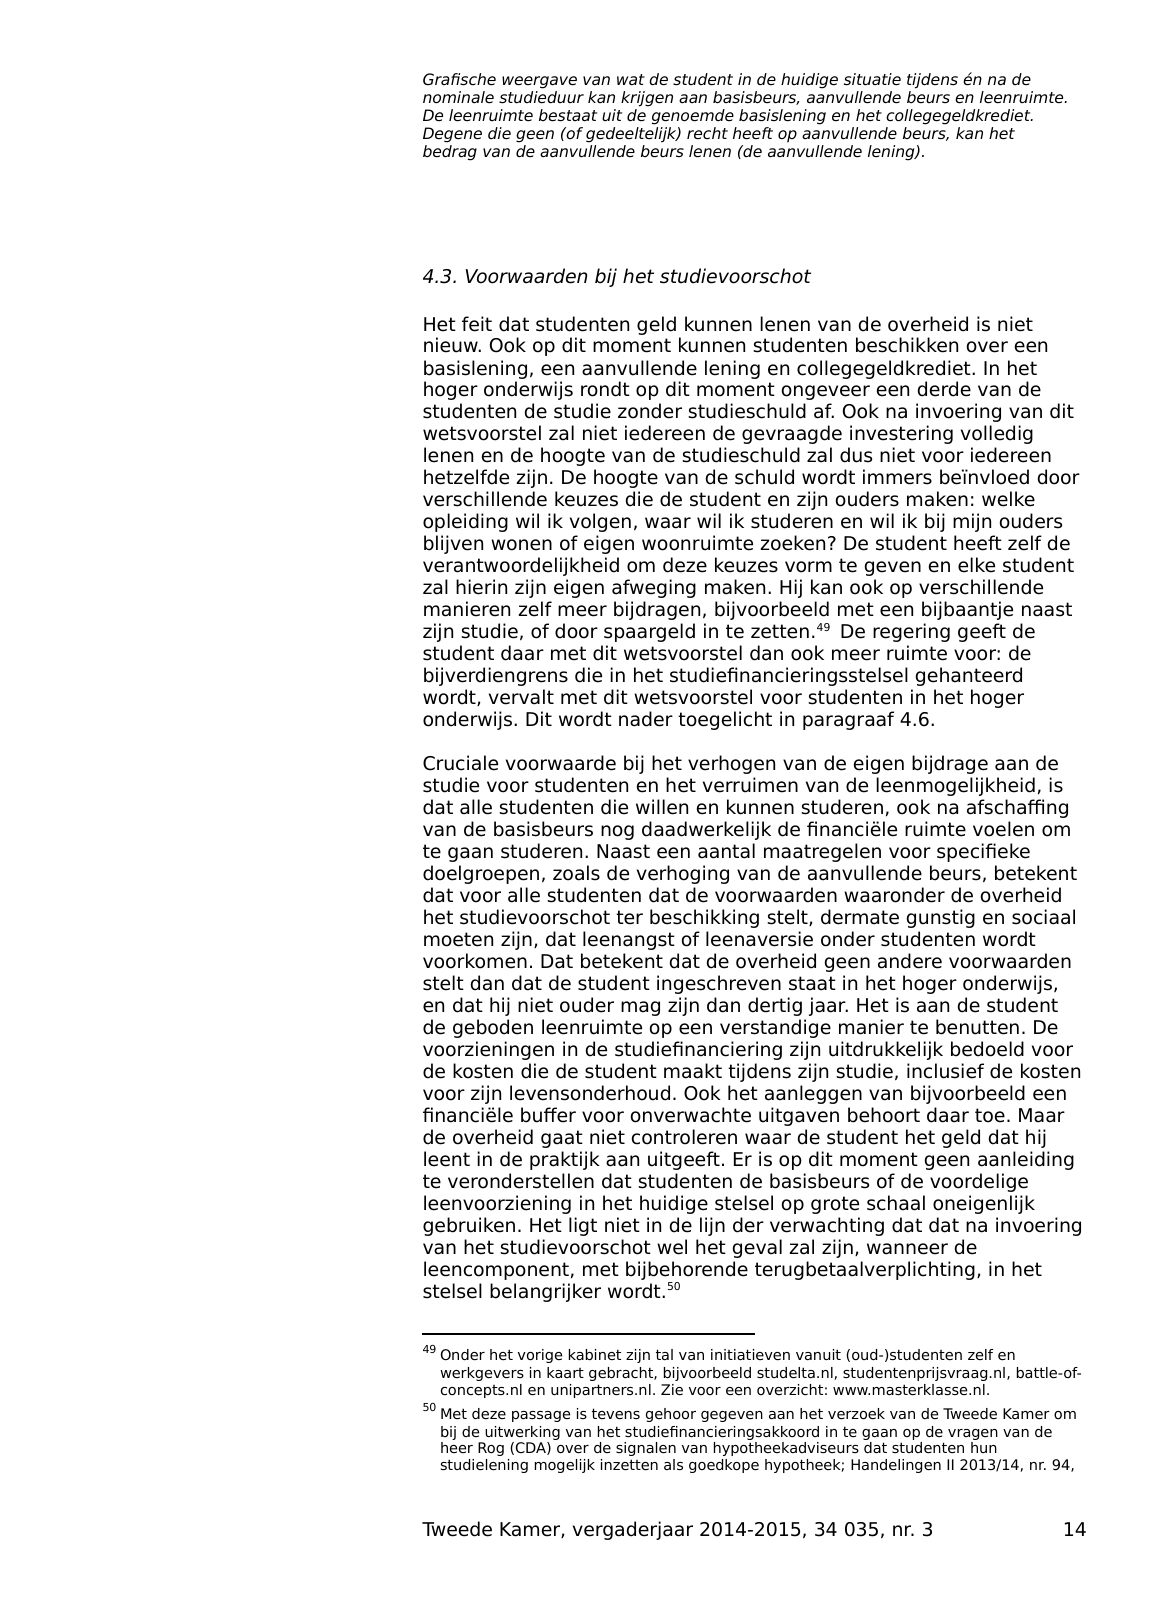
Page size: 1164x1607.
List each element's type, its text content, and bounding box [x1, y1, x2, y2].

text Met deze passage is tevens gehoor gegeven aan het verzoek van de Tweede Kamer om bij de uitwerking van het studiefinancieringsakkoord in te gaan op de vragen van de heer Rog (CDA) over de signalen van hypotheekadviseurs dat studenten hun studielening mogelijk inzetten als goedkope hypotheek; Handelingen II 2013/14, nr. 94, [422, 1402, 1087, 1474]
subtitle 4.3. Voorwaarden bij het studievoorschot [422, 266, 1087, 288]
text Grafische weergave van wat de student in de huidige situatie tijdens én na de nominale studieduur kan krijgen aan basisbeurs, aanvullende beurs en leenruimte. De leenruimte bestaat uit de genoemde basislening en het collegegeldkrediet. Degene die geen (of gedeeltelijk) recht heeft op aanvullende beurs, kan het bedrag van de aanvullende beurs lenen (de aanvullende lening). [422, 71, 1072, 161]
text Het feit dat studenten geld kunnen lenen van de overheid is niet nieuw. Ook op dit moment kunnen studenten beschikken over een basislening, een aanvullende lening en collegegeldkrediet. In het hoger onderwijs rondt op dit moment ongeveer een derde van de studenten de studie zonder studieschuld af. Ook na invoering van dit wetsvoorstel zal niet iedereen de gevraagde investering volledig lenen en de hoogte van de studieschuld zal dus niet voor iedereen hetzelfde zijn. De hoogte van de schuld wordt immers beïnvloed door verschillende keuzes die de student en zijn ouders maken: welke opleiding wil ik volgen, waar wil ik studeren en wil ik bij mijn ouders blijven wonen of eigen woonruimte zoeken? De student heeft zelf de verantwoordelijkheid om deze keuzes vorm te geven en elke student zal hierin zijn eigen afweging maken. Hij kan ook op verschillende manieren zelf meer bijdragen, bijvoorbeeld met een bijbaantje naast zijn studie, of door spaargeld in te zetten. De regering geeft de student daar met dit wetsvoorstel dan ook meer ruimte voor: de bijverdiengrens die in het studiefinancieringsstelsel gehanteerd wordt, vervalt met dit wetsvoorstel voor studenten in het hoger onderwijs. Dit wordt nader toegelicht in paragraaf 4.6. [422, 313, 1087, 731]
text Onder het vorige kabinet zijn tal van initiatieven vanuit (oud-)studenten zelf en werkgevers in kaart gebracht, bijvoorbeeld studelta.nl, studentenprijsvraag.nl, battle-of-concepts.nl en unipartners.nl. Zie voor een overzicht: www.masterklasse.nl. [422, 1343, 1087, 1399]
text Cruciale voorwaarde bij het verhogen van de eigen bijdrage aan de studie voor studenten en het verruimen van de leenmogelijkheid, is dat alle studenten die willen en kunnen studeren, ook na afschaffing van de basisbeurs nog daadwerkelijk de financiële ruimte voelen om te gaan studeren. Naast een aantal maatregelen voor specifieke doelgroepen, zoals de verhoging van de aanvullende beurs, betekent dat voor alle studenten dat de voorwaarden waaronder de overheid het studievoorschot ter beschikking stelt, dermate gunstig en sociaal moeten zijn, dat leenangst of leenaversie onder studenten wordt voorkomen. Dat betekent dat de overheid geen andere voorwaarden stelt dan dat de student ingeschreven staat in het hoger onderwijs, en dat hij niet ouder mag zijn dan dertig jaar. Het is aan de student de geboden leenruimte op een verstandige manier te benutten. De voorzieningen in de studiefinanciering zijn uitdrukkelijk bedoeld voor de kosten die de student maakt tijdens zijn studie, inclusief de kosten voor zijn levensonderhoud. Ook het aanleggen van bijvoorbeeld een financiële buffer voor onverwachte uitgaven behoort daar toe. Maar de overheid gaat niet controleren waar de student het geld dat hij leent in de praktijk aan uitgeeft. Er is op dit moment geen aanleiding te veronderstellen dat studenten de basisbeurs of de voordelige leenvoorziening in het huidige stelsel op grote schaal oneigenlijk gebruiken. Het ligt niet in de lijn der verwachting dat dat na invoering van het studievoorschot wel het geval zal zijn, wanneer de leencomponent, met bijbehorende terugbetaalverplichting, in het stelsel belangrijker wordt. [422, 753, 1087, 1303]
